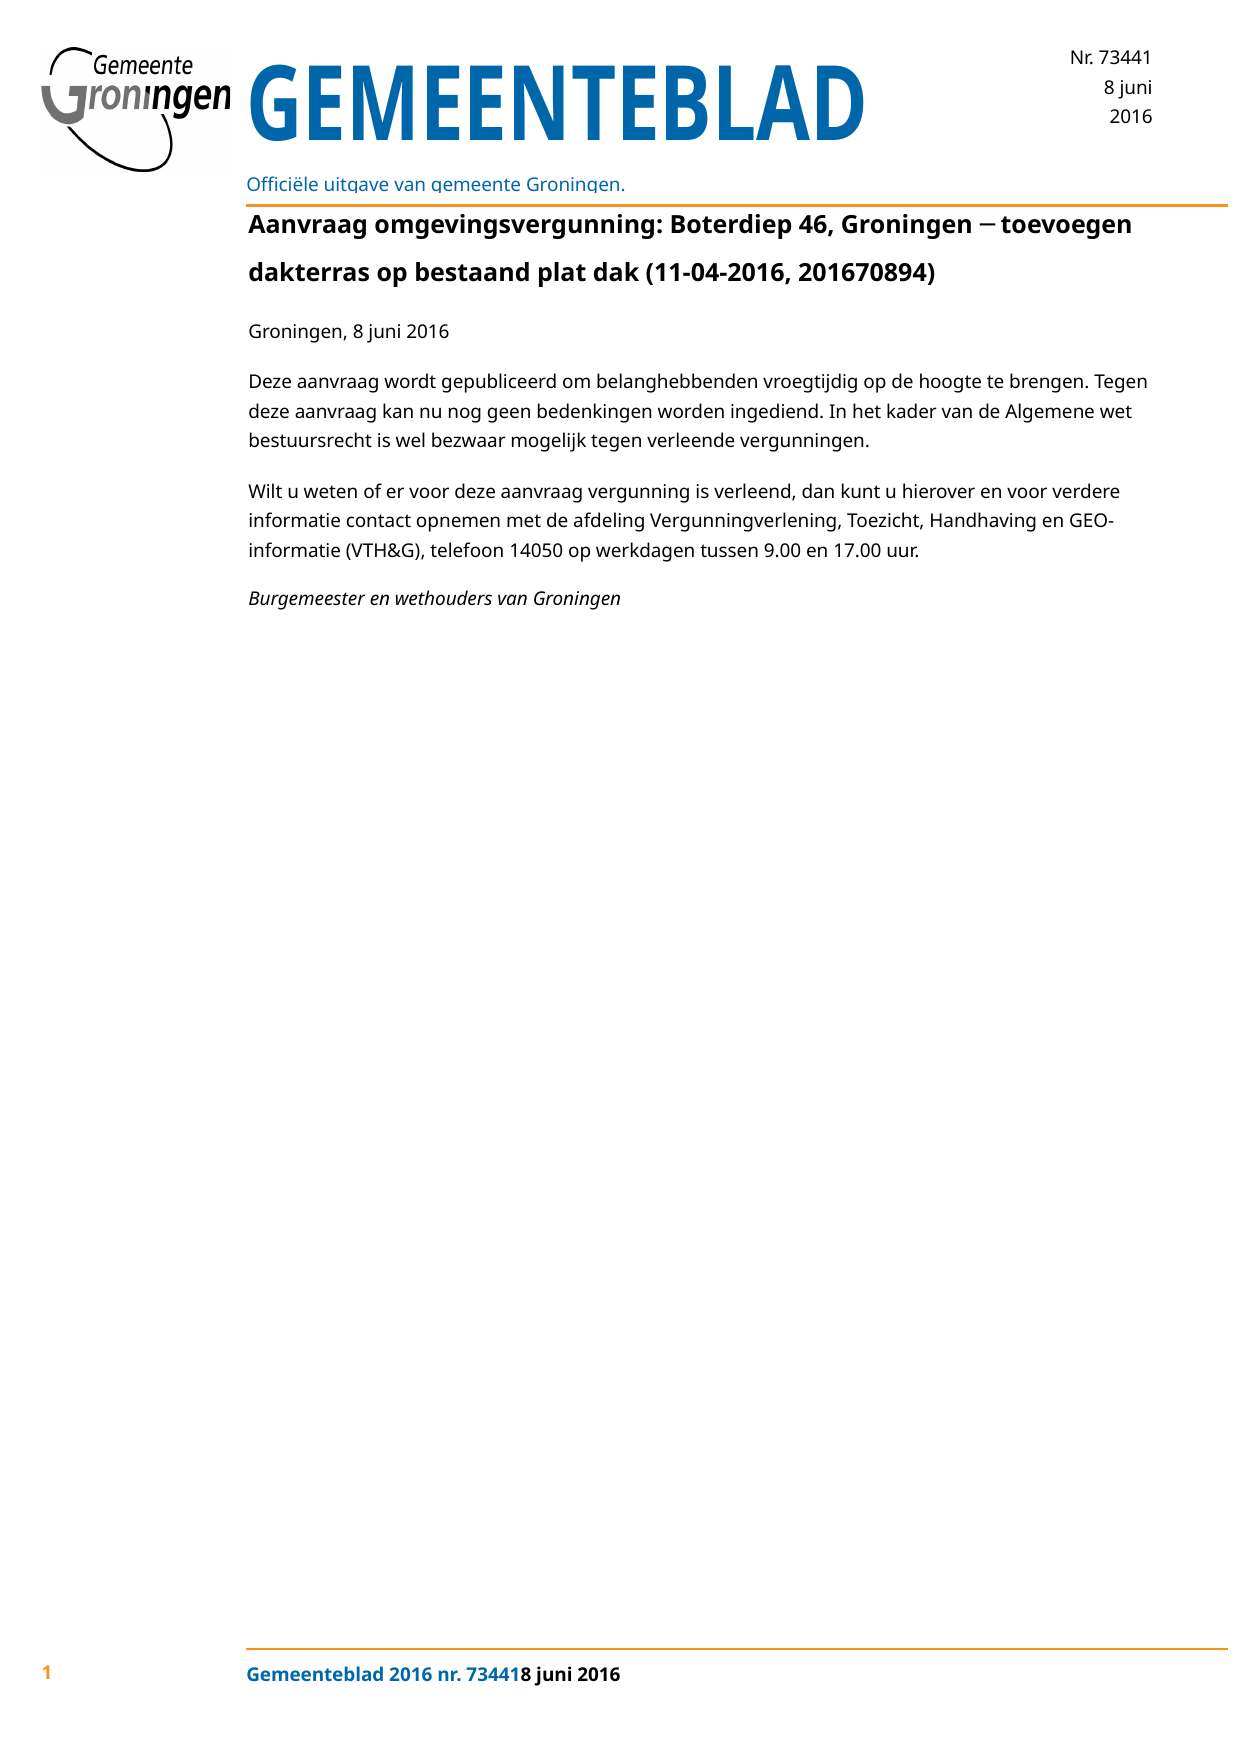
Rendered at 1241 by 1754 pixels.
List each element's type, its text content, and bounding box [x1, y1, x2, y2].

picture [41, 47, 231, 172]
text Groningen, 8 juni 2016 [248, 318, 1152, 344]
text Deze aanvraag wordt gepubliceerd om belanghebbenden vroegtijdig op de hoogte te brengen. Tegen deze aanvraag kan nu nog geen bedenkingen worden ingediend. In het kader van de Algemene wet bestuursrecht is wel bezwaar mogelijk tegen verleende vergunningen. [248, 368, 1152, 453]
text Aanvraag omgevingsvergunning: Boterdiep 46, Groningen ─ toevoegen dakterras op bestaand plat dak (11-04-2016, 201670894) [248, 207, 1152, 288]
text Burgemeester en wethouders van Groningen [248, 585, 1152, 611]
text Wilt u weten of er voor deze aanvraag vergunning is verleend, dan kunt u hierover en voor verdere informatie contact opnemen met de afdeling Vergunningverlening, Toezicht, Handhaving en GEO-informatie (VTH&G), telefoon 14050 op werkdagen tussen 9.00 en 17.00 uur. [248, 478, 1152, 563]
